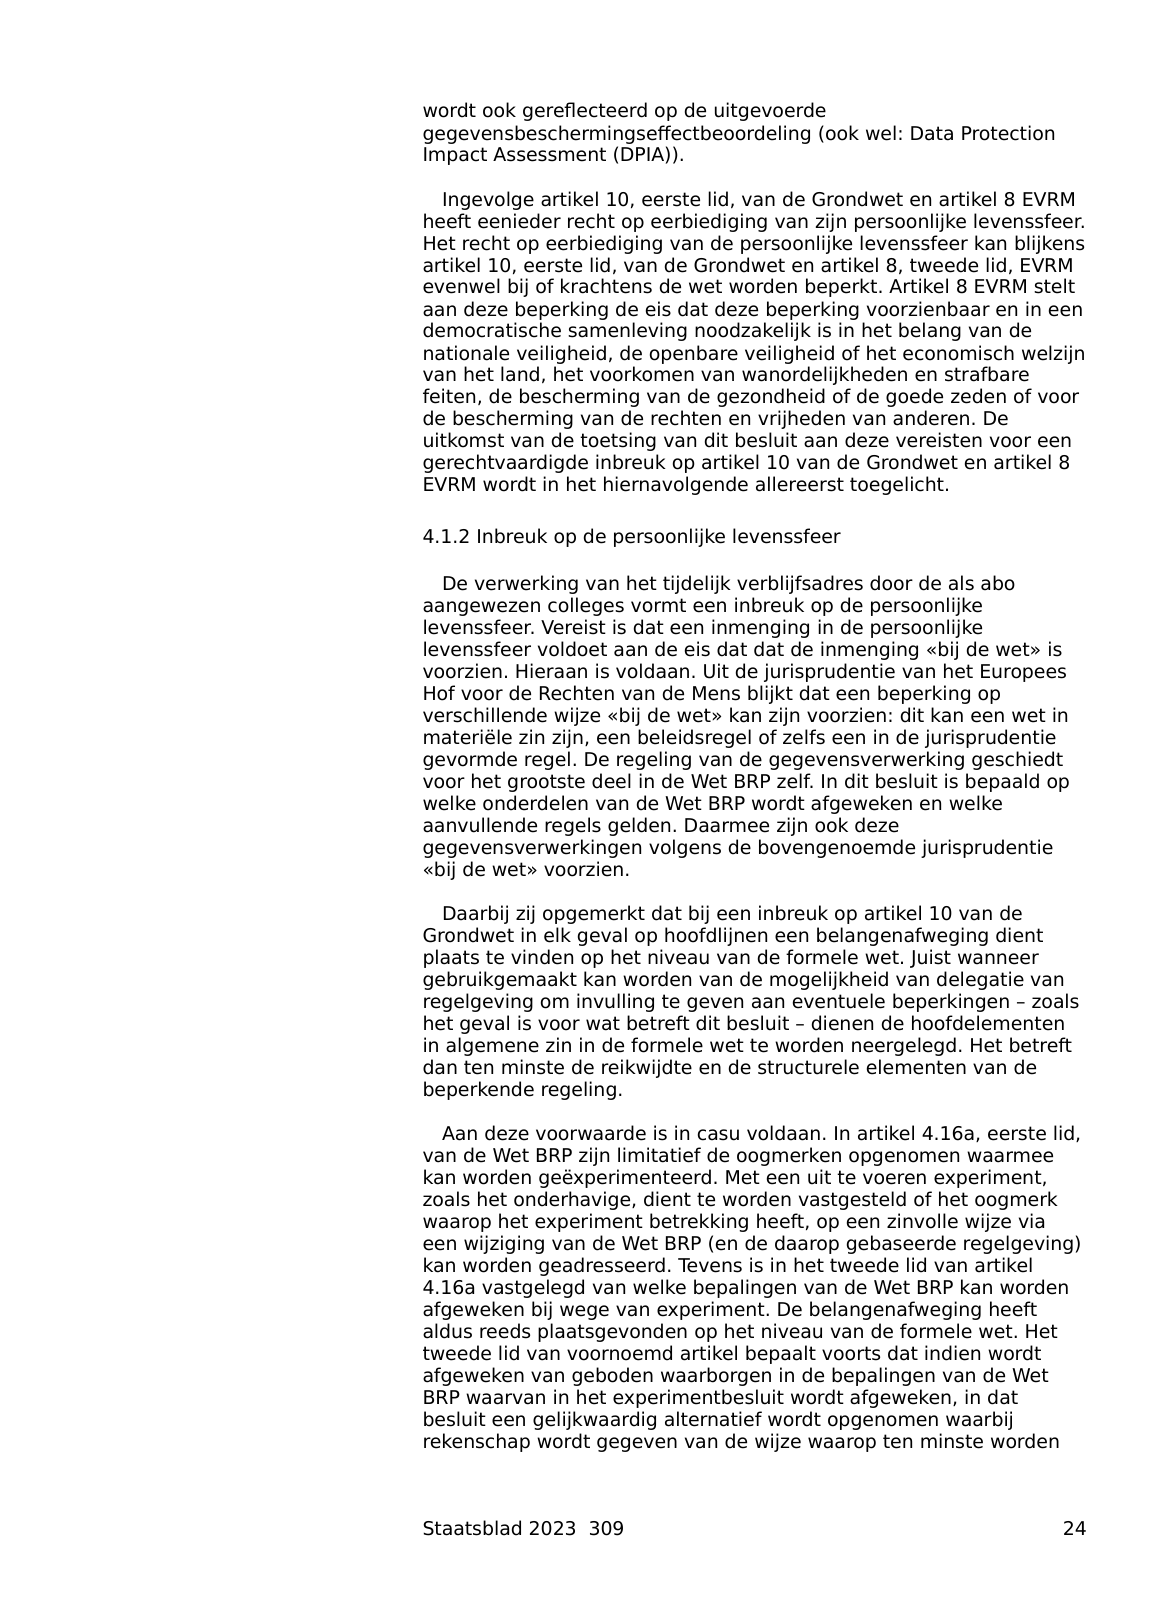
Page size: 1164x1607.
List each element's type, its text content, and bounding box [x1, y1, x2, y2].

subtitle 4.1.2 Inbreuk op de persoonlijke levenssfeer [422, 526, 1087, 548]
text Daarbij zij opgemerkt dat bij een inbreuk op artikel 10 van de Grondwet in elk geval op hoofdlijnen een belangenafweging dient plaats te vinden op het niveau van de formele wet. Juist wanneer gebruikgemaakt kan worden van de mogelijkheid van delegatie van regelgeving om invulling te geven aan eventuele beperkingen – zoals het geval is voor wat betreft dit besluit – dienen de hoofdelementen in algemene zin in de formele wet te worden neergelegd. Het betreft dan ten minste de reikwijdte en de structurele elementen van de beperkende regeling. [422, 903, 1087, 1101]
text De verwerking van het tijdelijk verblijfsadres door de als abo aangewezen colleges vormt een inbreuk op de persoonlijke levenssfeer. Vereist is dat een inmenging in de persoonlijke levenssfeer voldoet aan de eis dat dat de inmenging «bij de wet» is voorzien. Hieraan is voldaan. Uit de jurisprudentie van het Europees Hof voor de Rechten van de Mens blijkt dat een beperking op verschillende wijze «bij de wet» kan zijn voorzien: dit kan een wet in materiële zin zijn, een beleidsregel of zelfs een in de jurisprudentie gevormde regel. De regeling van de gegevensverwerking geschiedt voor het grootste deel in de Wet BRP zelf. In dit besluit is bepaald op welke onderdelen van de Wet BRP wordt afgeweken en welke aanvullende regels gelden. Daarmee zijn ook deze gegevensverwerkingen volgens de bovengenoemde jurisprudentie «bij de wet» voorzien. [422, 573, 1087, 881]
text Ingevolge artikel 10, eerste lid, van de Grondwet en artikel 8 EVRM heeft eenieder recht op eerbiediging van zijn persoonlijke levenssfeer. Het recht op eerbiediging van de persoonlijke levenssfeer kan blijkens artikel 10, eerste lid, van de Grondwet en artikel 8, tweede lid, EVRM evenwel bij of krachtens de wet worden beperkt. Artikel 8 EVRM stelt aan deze beperking de eis dat deze beperking voorzienbaar en in een democratische samenleving noodzakelijk is in het belang van de nationale veiligheid, de openbare veiligheid of het economisch welzijn van het land, het voorkomen van wanordelijkheden en strafbare feiten, de bescherming van de gezondheid of de goede zeden of voor de bescherming van de rechten en vrijheden van anderen. De uitkomst van de toetsing van dit besluit aan deze vereisten voor een gerechtvaardigde inbreuk op artikel 10 van de Grondwet en artikel 8 EVRM wordt in het hiernavolgende allereerst toegelicht. [422, 188, 1087, 496]
text Aan deze voorwaarde is in casu voldaan. In artikel 4.16a, eerste lid, van de Wet BRP zijn limitatief de oogmerken opgenomen waarmee kan worden geëxperimenteerd. Met een uit te voeren experiment, zoals het onderhavige, dient te worden vastgesteld of het oogmerk waarop het experiment betrekking heeft, op een zinvolle wijze via een wijziging van de Wet BRP (en de daarop gebaseerde regelgeving) kan worden geadresseerd. Tevens is in het tweede lid van artikel 4.16a vastgelegd van welke bepalingen van de Wet BRP kan worden afgeweken bij wege van experiment. De belangenafweging heeft aldus reeds plaatsgevonden op het niveau van de formele wet. Het tweede lid van voornoemd artikel bepaalt voorts dat indien wordt afgeweken van geboden waarborgen in de bepalingen van de Wet BRP waarvan in het experimentbesluit wordt afgeweken, in dat besluit een gelijkwaardig alternatief wordt opgenomen waarbij rekenschap wordt gegeven van de wijze waarop ten minste worden [422, 1123, 1087, 1453]
text wordt ook gereflecteerd op de uitgevoerde gegevensbeschermingseffectbeoordeling (ook wel: Data Protection Impact Assessment (DPIA)). [422, 100, 1087, 166]
